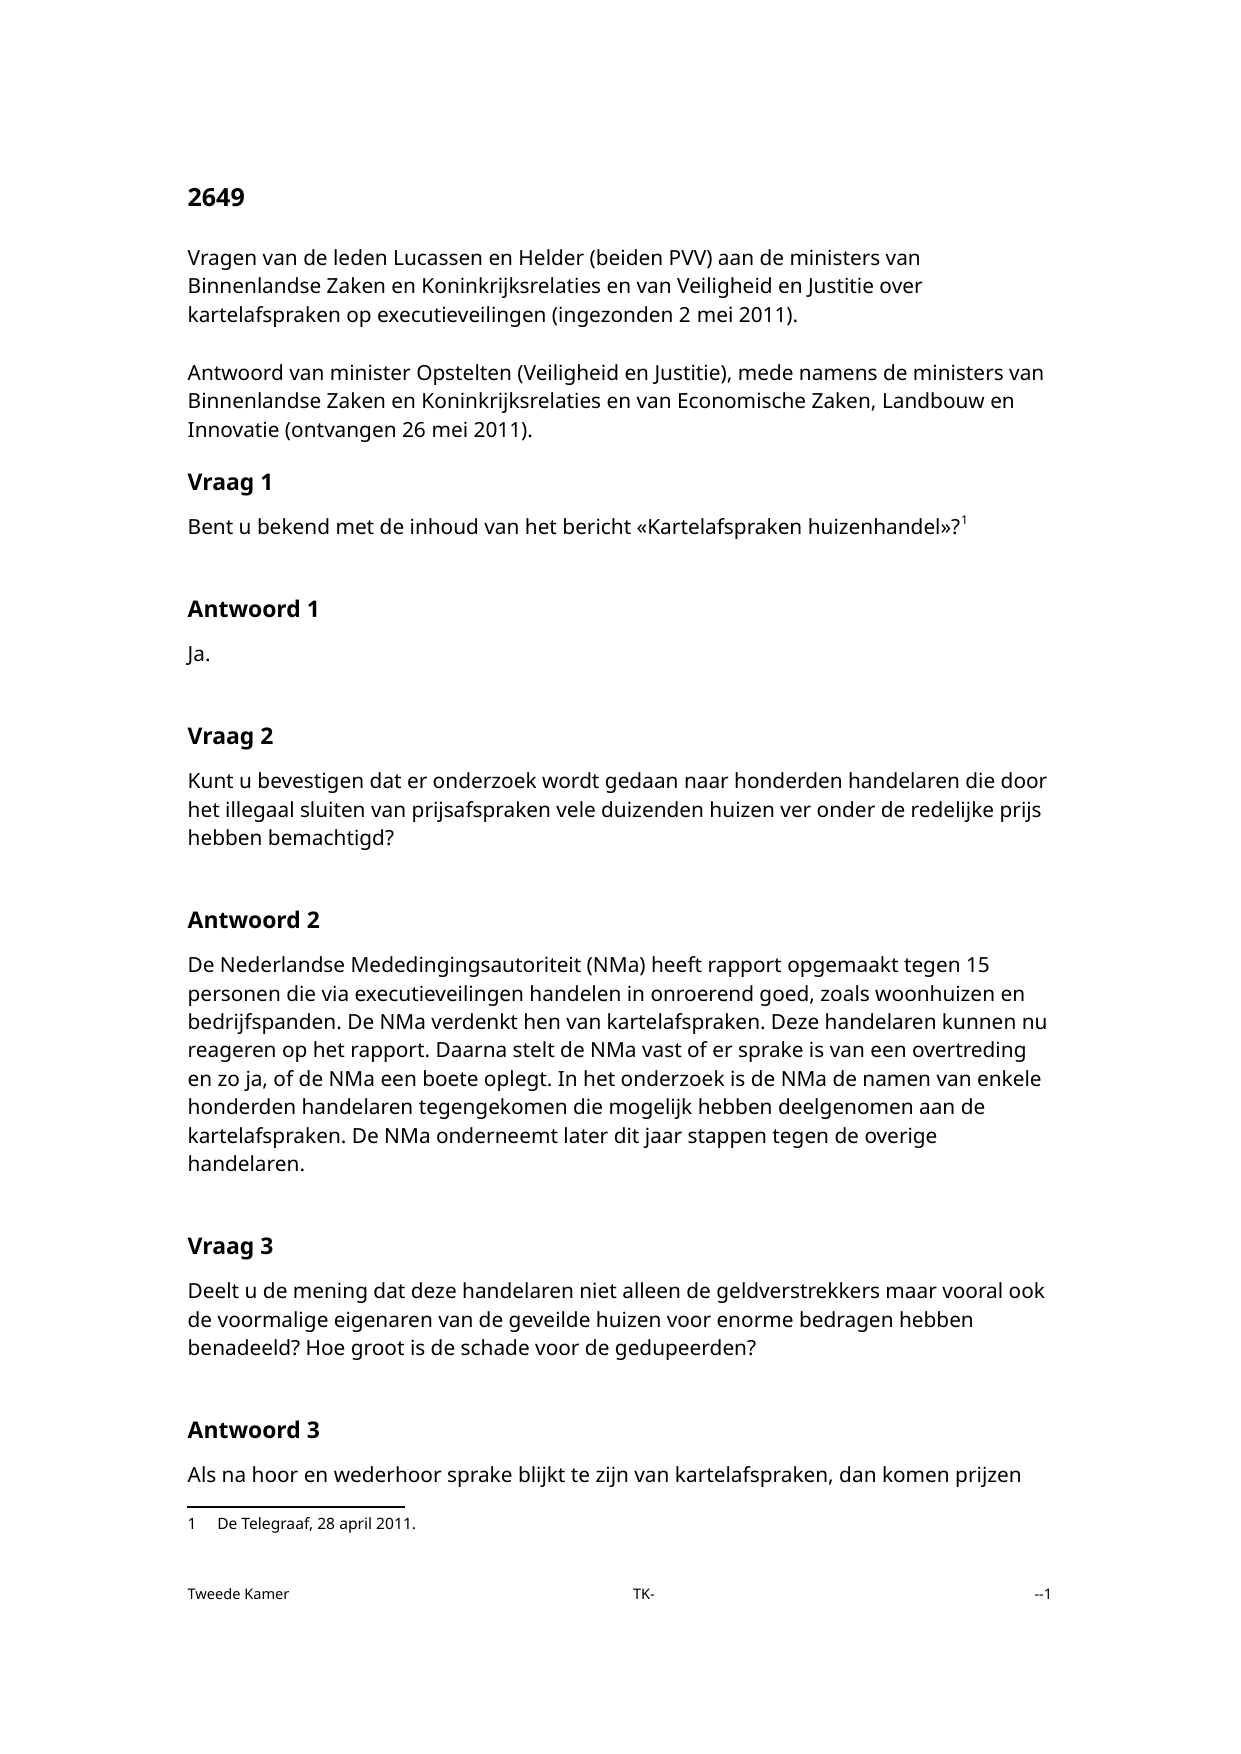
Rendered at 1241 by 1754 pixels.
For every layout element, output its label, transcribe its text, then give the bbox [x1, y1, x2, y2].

subtitle Vraag 1 [187, 466, 1053, 497]
text Als na hoor en wederhoor sprake blijkt te zijn van kartelafspraken, dan komen prijzen [187, 1461, 1053, 1489]
subtitle Vraag 3 [187, 1230, 1053, 1262]
text Antwoord van minister Opstelten (Veiligheid en Justitie), mede namens de ministers van Binnenlandse Zaken en Koninkrijksrelaties en van Economische Zaken, Landbouw en Innovatie (ontvangen 26 mei 2011). [187, 358, 1053, 443]
text Ja. [187, 639, 1053, 667]
subtitle Vraag 2 [187, 720, 1053, 751]
text De Telegraaf, 28 april 2011. [187, 1506, 1053, 1534]
text Bent u bekend met de inhoud van het bericht «Kartelafspraken huizenhandel»? [187, 512, 1053, 540]
subtitle Antwoord 1 [187, 593, 1053, 624]
text 2649 [187, 179, 1053, 213]
text Kunt u bevestigen dat er onderzoek wordt gedaan naar honderden handelaren die door het illegaal sluiten van prijsafspraken vele duizenden huizen ver onder de redelijke prijs hebben bemachtigd? [187, 766, 1053, 852]
text Vragen van de leden Lucassen en Helder (beiden PVV) aan de ministers van Binnenlandse Zaken en Koninkrijksrelaties en van Veiligheid en Justitie over kartelafspraken op executieveilingen (ingezonden 2 mei 2011). [187, 243, 1053, 328]
subtitle Antwoord 3 [187, 1414, 1053, 1446]
text De Nederlandse Mededingingsautoriteit (NMa) heeft rapport opgemaakt tegen 15 personen die via executieveilingen handelen in onroerend goed, zoals woonhuizen en bedrijfspanden. De NMa verdenkt hen van kartelafspraken. Deze handelaren kunnen nu reageren op het rapport. Daarna stelt de NMa vast of er sprake is van een overtreding en zo ja, of de NMa een boete oplegt. In het onderzoek is de NMa de namen van enkele honderden handelaren tegengekomen die mogelijk hebben deelgenomen aan de kartelafspraken. De NMa onderneemt later dit jaar stappen tegen de overige handelaren. [187, 950, 1053, 1178]
subtitle Antwoord 2 [187, 904, 1053, 935]
text Deelt u de mening dat deze handelaren niet alleen de geldverstrekkers maar vooral ook de voormalige eigenaren van de geveilde huizen voor enorme bedragen hebben benadeeld? Hoe groot is de schade voor de gedupeerden? [187, 1277, 1053, 1362]
